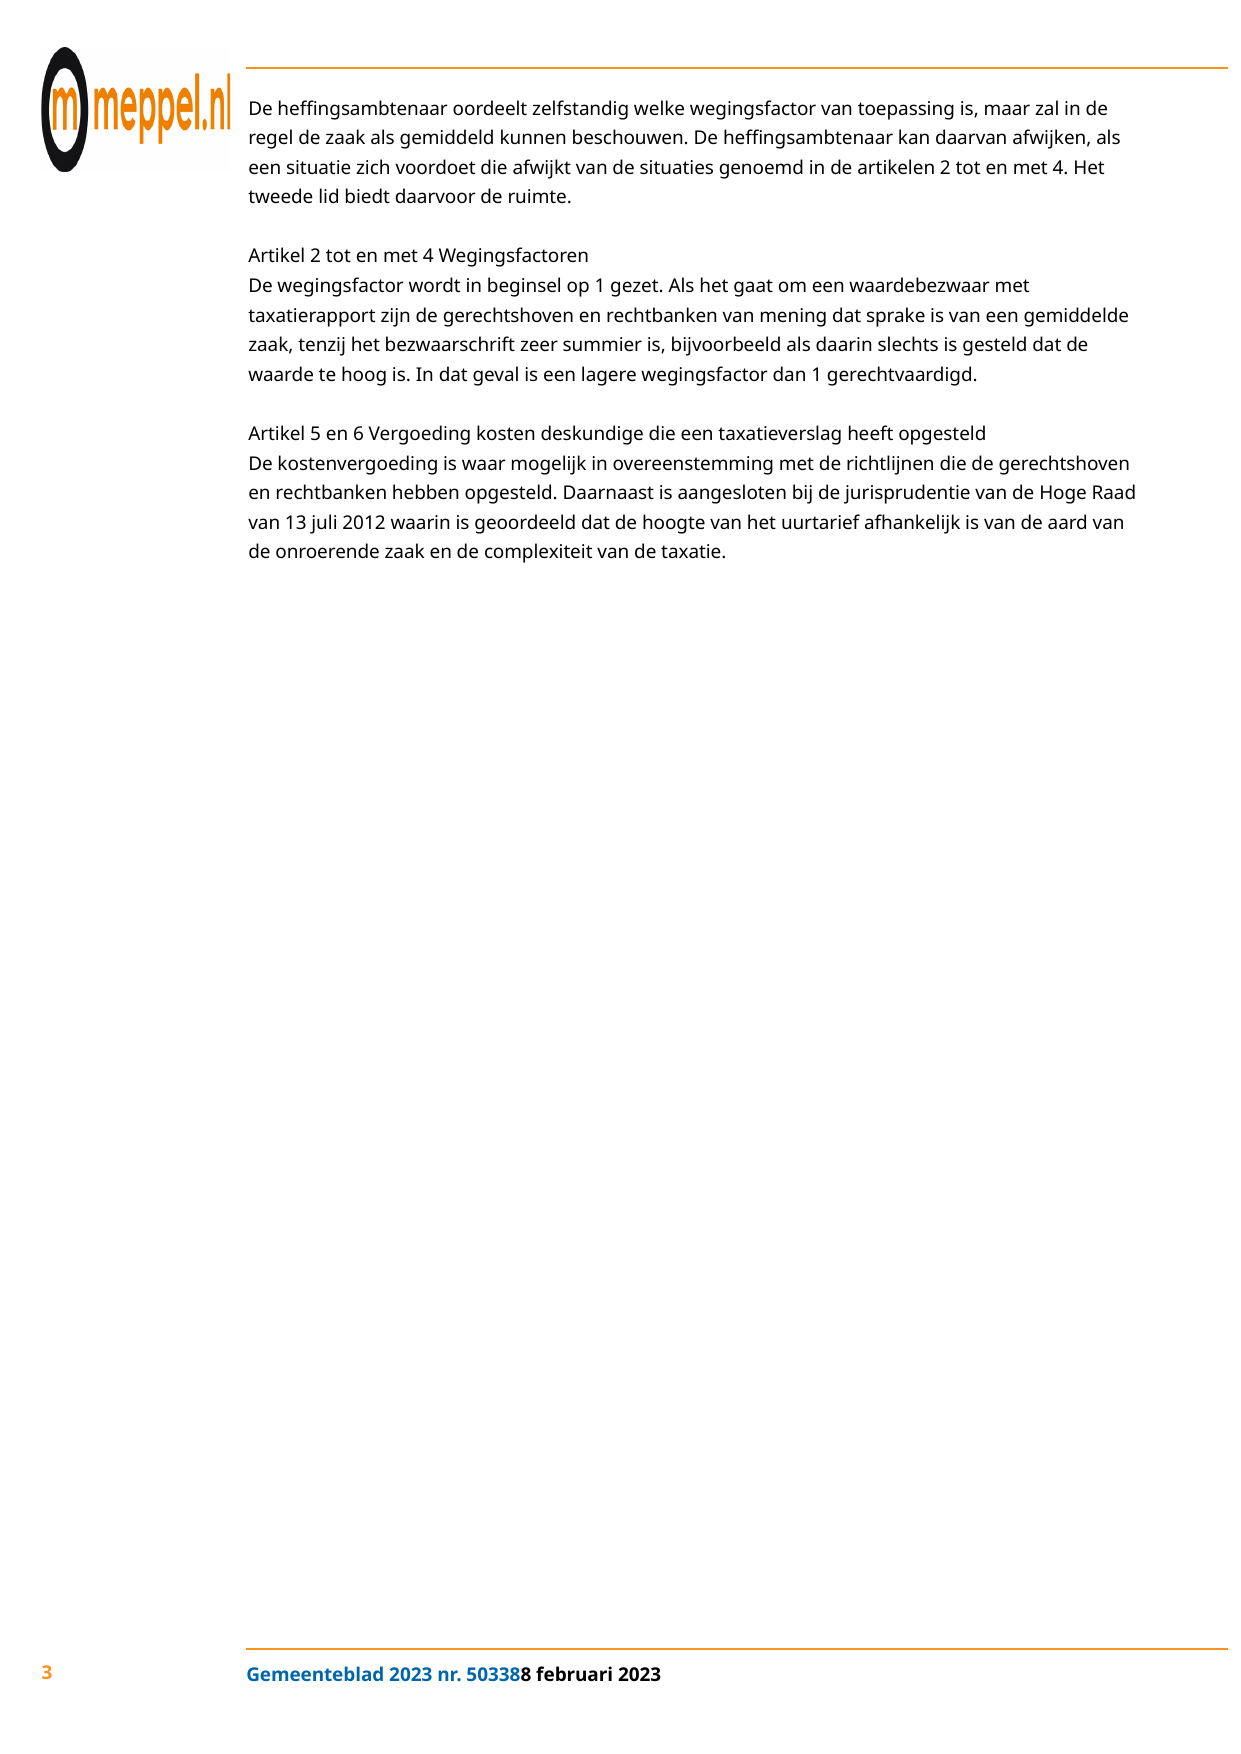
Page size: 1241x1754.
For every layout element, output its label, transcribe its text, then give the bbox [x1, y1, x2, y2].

text Artikel 5 en 6 Vergoeding kosten deskundige die een taxatieverslag heeft opgesteld [248, 420, 1152, 446]
text De heffingsambtenaar oordeelt zelfstandig welke wegingsfactor van toepassing is, maar zal in de regel de zaak als gemiddeld kunnen beschouwen. De heffingsambtenaar kan daarvan afwijken, als een situatie zich voordoet die afwijkt van de situaties genoemd in de artikelen 2 tot en met 4. Het tweede lid biedt daarvoor de ruimte. [248, 95, 1152, 209]
text Artikel 2 tot en met 4 Wegingsfactoren [248, 243, 1152, 268]
picture [41, 47, 231, 172]
text De kostenvergoeding is waar mogelijk in overeenstemming met de richtlijnen die de gerechtshoven en rechtbanken hebben opgesteld. Daarnaast is aangesloten bij de jurisprudentie van de Hoge Raad van 13 juli 2012 waarin is geoordeeld dat de hoogte van het uurtarief afhankelijk is van de aard van de onroerende zaak en de complexiteit van de taxatie. [248, 450, 1152, 564]
text De wegingsfactor wordt in beginsel op 1 gezet. Als het gaat om een waardebezwaar met taxatierapport zijn de gerechtshoven en rechtbanken van mening dat sprake is van een gemiddelde zaak, tenzij het bezwaarschrift zeer summier is, bijvoorbeeld als daarin slechts is gesteld dat de waarde te hoog is. In dat geval is een lagere wegingsfactor dan 1 gerechtvaardigd. [248, 272, 1152, 387]
